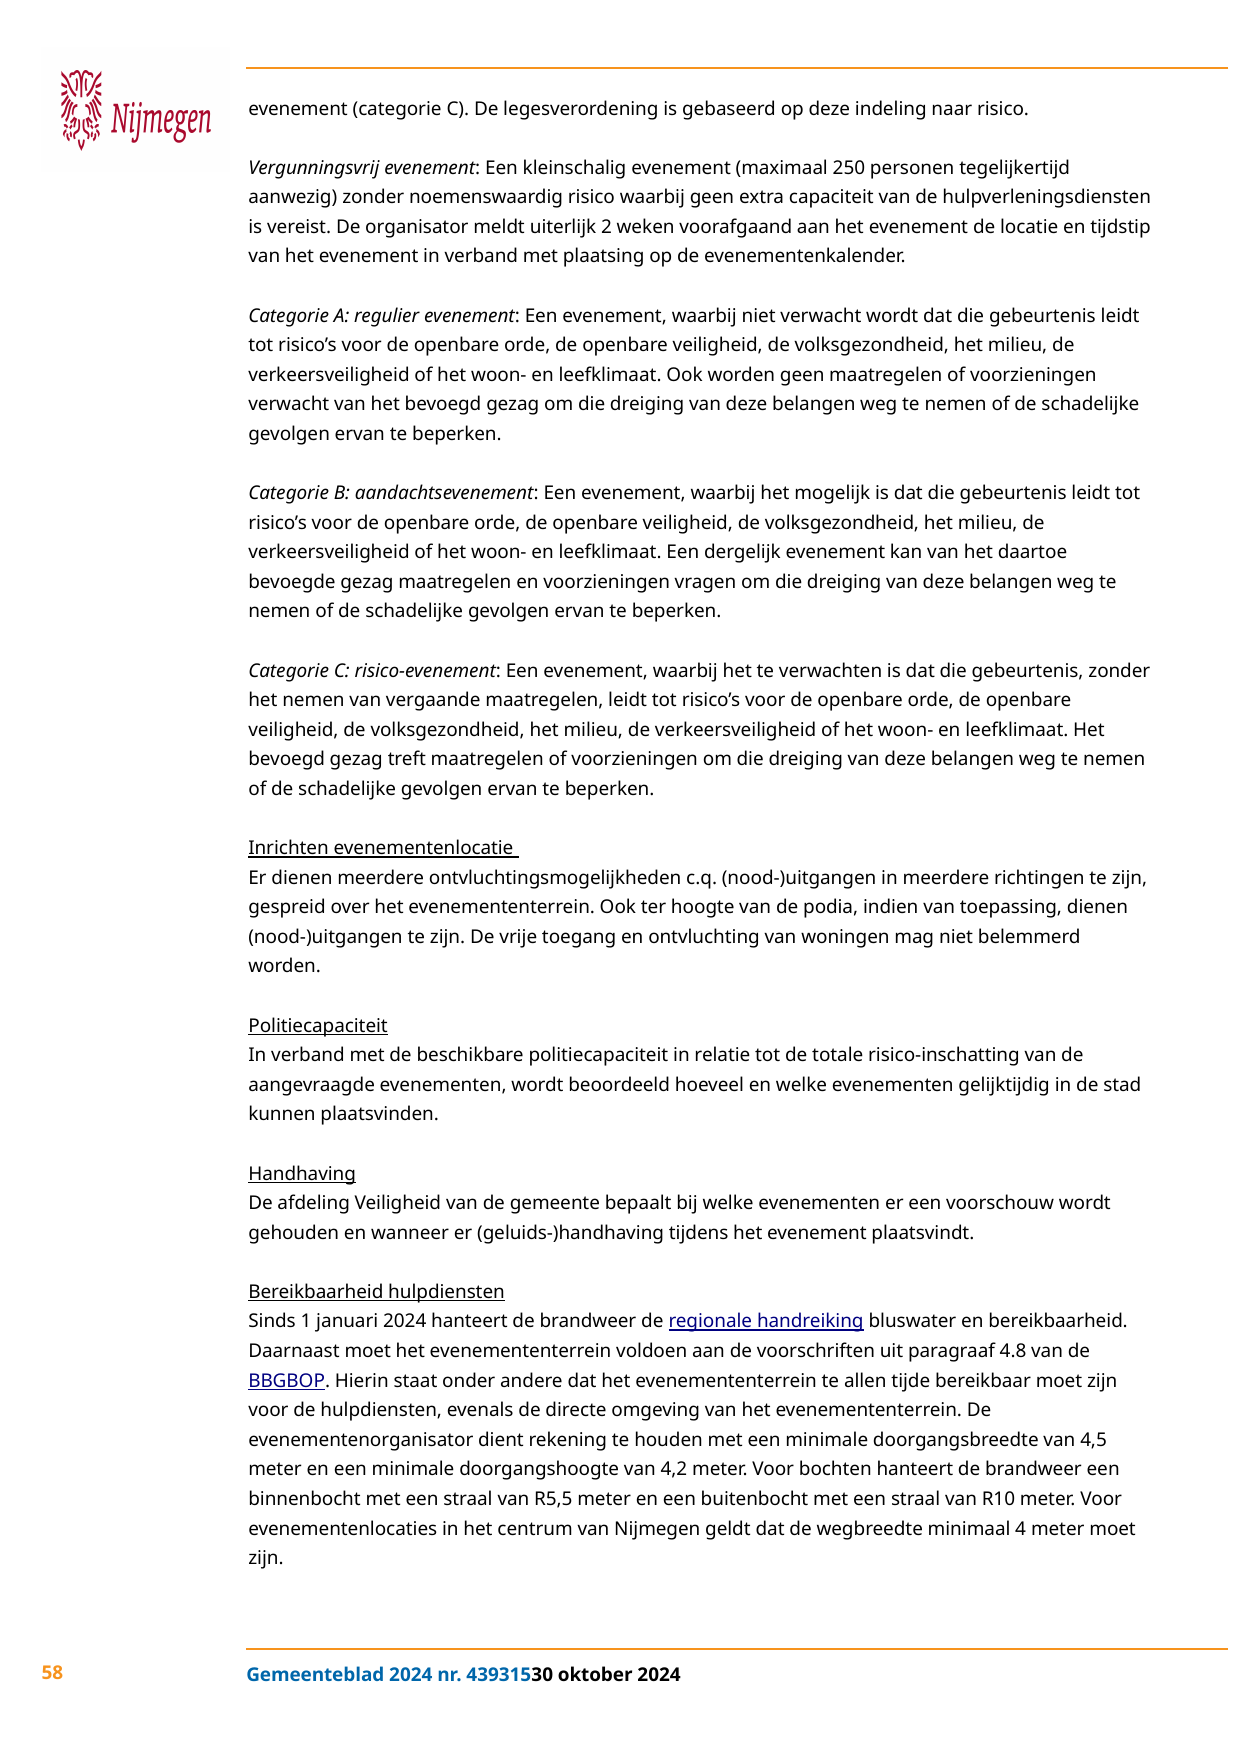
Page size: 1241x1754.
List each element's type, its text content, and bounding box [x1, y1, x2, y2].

text Vergunningsvrij evenement: Een kleinschalig evenement (maximaal 250 personen tegelijkertijd aanwezig) zonder noemenswaardig risico waarbij geen extra capaciteit van de hulpverleningsdiensten is vereist. De organisator meldt uiterlijk 2 weken voorafgaand aan het evenement de locatie en tijdstip van het evenement in verband met plaatsing op de evenementenkalender. [248, 154, 1152, 268]
text De afdeling Veiligheid van de gemeente bepaalt bij welke evenementen er een voorschouw wordt gehouden en wanneer er (geluids-)handhaving tijdens het evenement plaatsvindt. [248, 1189, 1152, 1245]
text Categorie B: aandachtsevenement: Een evenement, waarbij het mogelijk is dat die gebeurtenis leidt tot risico’s voor de openbare orde, de openbare veiligheid, de volksgezondheid, het milieu, de verkeersveiligheid of het woon- en leefklimaat. Een dergelijk evenement kan van het daartoe bevoegde gezag maatregelen en voorzieningen vragen om die dreiging van deze belangen weg te nemen of de schadelijke gevolgen ervan te beperken. [248, 479, 1152, 623]
text Politiecapaciteit [248, 1012, 1152, 1038]
text evenement (categorie C). De legesverordening is gebaseerd op deze indeling naar risico. [248, 95, 1152, 121]
text Sinds 1 januari 2024 hanteert de brandweer de regionale handreiking bluswater en bereikbaarheid. Daarnaast moet het evenemententerrein voldoen aan de voorschriften uit paragraaf 4.8 van de BBGBOP. Hierin staat onder andere dat het evenemententerrein te allen tijde bereikbaar moet zijn voor de hulpdiensten, evenals de directe omgeving van het evenemententerrein. De evenementenorganisator dient rekening te houden met een minimale doorgangsbreedte van 4,5 meter en een minimale doorgangshoogte van 4,2 meter. Voor bochten hanteert de brandweer een binnenbocht met een straal van R5,5 meter en een buitenbocht met een straal van R10 meter. Voor evenementenlocaties in het centrum van Nijmegen geldt dat de wegbreedte minimaal 4 meter moet zijn. [248, 1308, 1152, 1570]
picture [41, 47, 231, 172]
text Er dienen meerdere ontvluchtingsmogelijkheden c.q. (nood-)uitgangen in meerdere richtingen te zijn, gespreid over het evenemententerrein. Ook ter hoogte van de podia, indien van toepassing, dienen (nood-)uitgangen te zijn. De vrije toegang en ontvluchting van woningen mag niet belemmerd worden. [248, 864, 1152, 978]
text Categorie A: regulier evenement: Een evenement, waarbij niet verwacht wordt dat die gebeurtenis leidt tot risico’s voor de openbare orde, de openbare veiligheid, de volksgezondheid, het milieu, de verkeersveiligheid of het woon- en leefklimaat. Ook worden geen maatregelen of voorzieningen verwacht van het bevoegd gezag om die dreiging van deze belangen weg te nemen of de schadelijke gevolgen ervan te beperken. [248, 302, 1152, 446]
text Handhaving [248, 1160, 1152, 1186]
text Inrichten evenementenlocatie [248, 834, 1152, 860]
text Bereikbaarheid hulpdiensten [248, 1278, 1152, 1304]
text Categorie C: risico-evenement: Een evenement, waarbij het te verwachten is dat die gebeurtenis, zonder het nemen van vergaande maatregelen, leidt tot risico’s voor de openbare orde, de openbare veiligheid, de volksgezondheid, het milieu, de verkeersveiligheid of het woon- en leefklimaat. Het bevoegd gezag treft maatregelen of voorzieningen om die dreiging van deze belangen weg te nemen of de schadelijke gevolgen ervan te beperken. [248, 657, 1152, 801]
text In verband met de beschikbare politiecapaciteit in relatie tot de totale risico-inschatting van de aangevraagde evenementen, wordt beoordeeld hoeveel en welke evenementen gelijktijdig in de stad kunnen plaatsvinden. [248, 1041, 1152, 1126]
